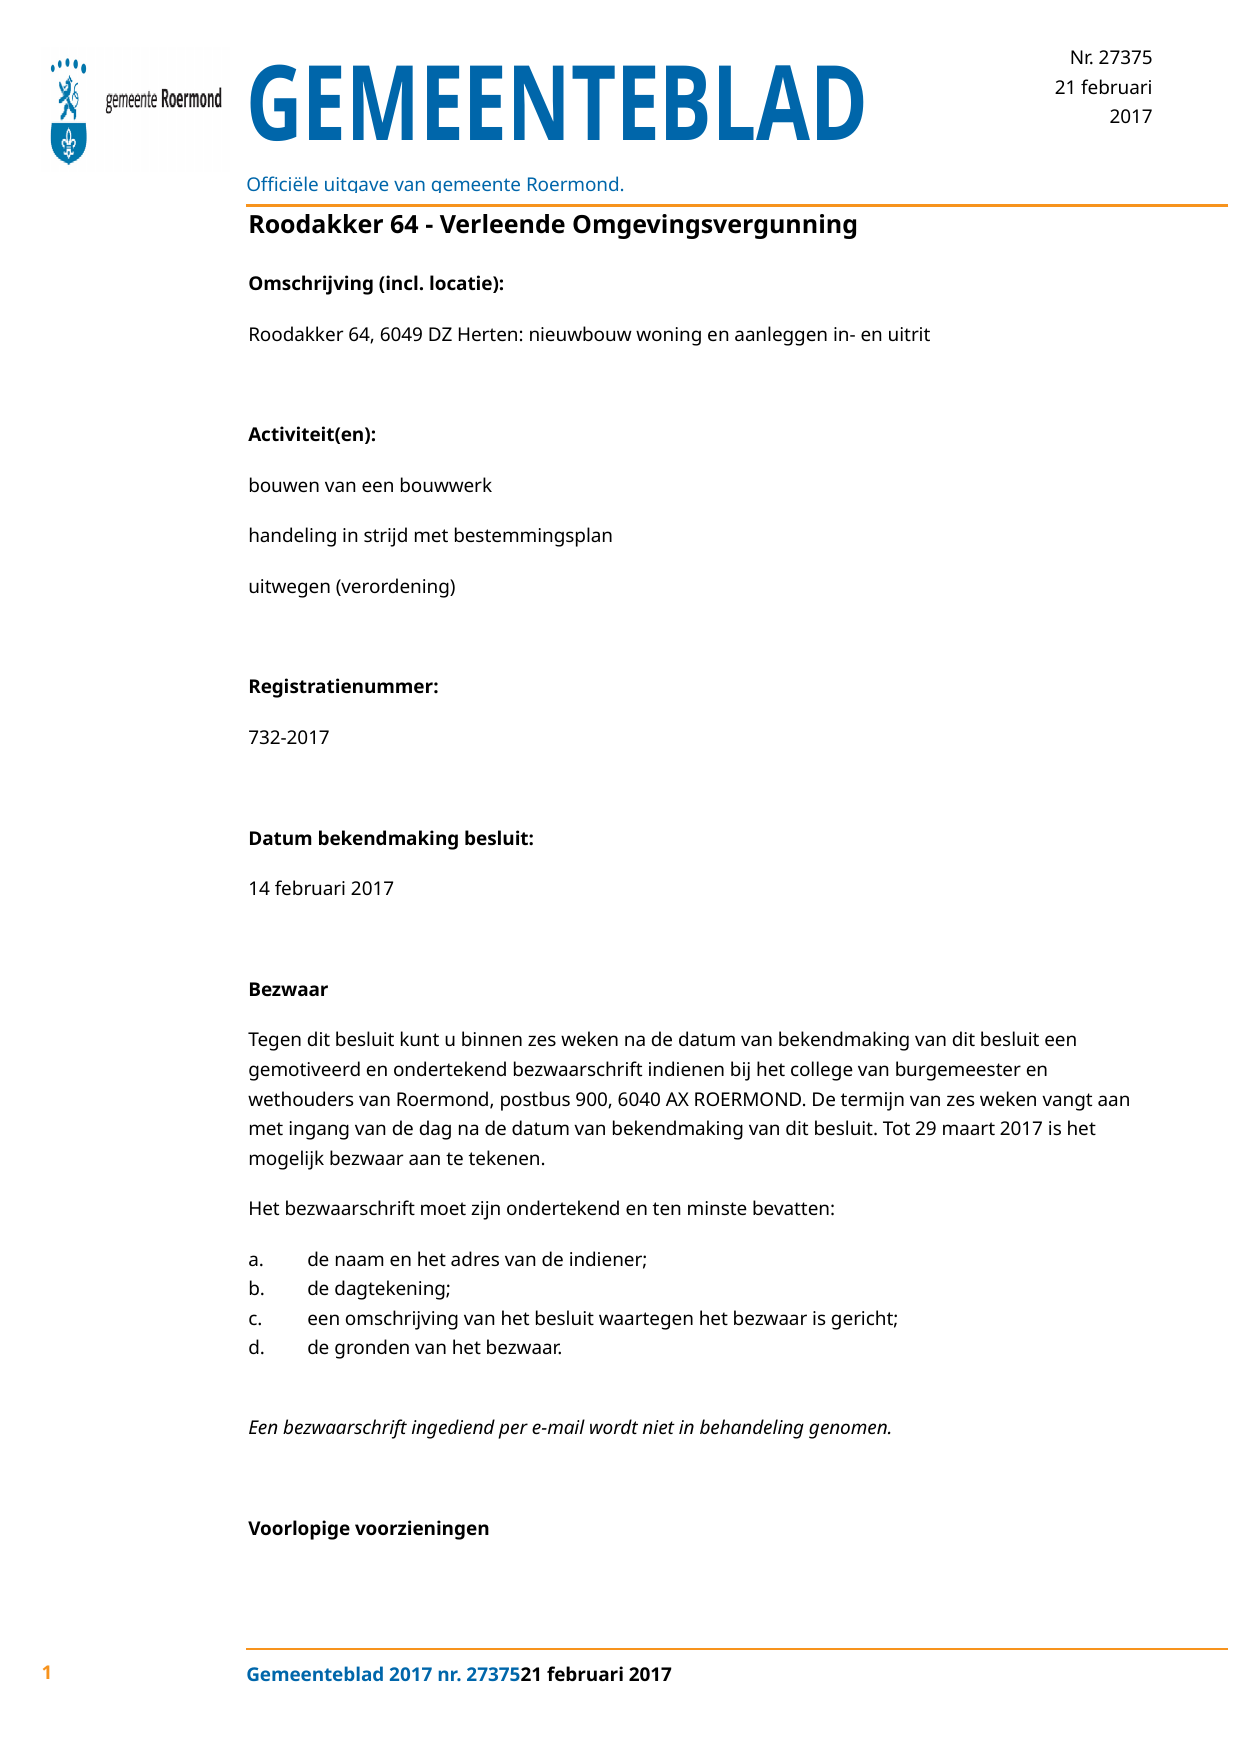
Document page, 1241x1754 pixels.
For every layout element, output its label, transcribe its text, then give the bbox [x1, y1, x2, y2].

text Een bezwaarschrift ingediend per e-mail wordt niet in behandeling genomen. [248, 1414, 1152, 1440]
text Omschrijving (incl. locatie): [248, 270, 1152, 296]
text Roodakker 64 - Verleende Omgevingsvergunning [248, 207, 1152, 241]
text handeling in strijd met bestemmingsplan [248, 522, 1152, 548]
text 14 februari 2017 [248, 875, 1152, 901]
text Tegen dit besluit kunt u binnen zes weken na de datum van bekendmaking van dit besluit een gemotiveerd en ondertekend bezwaarschrift indienen bij het college van burgemeester en wethouders van Roermond, postbus 900, 6040 AX ROERMOND. De termijn van zes weken vangt aan met ingang van de dag na de datum van bekendmaking van dit besluit. Tot 29 maart 2017 is het mogelijk bezwaar aan te tekenen. [248, 1027, 1152, 1171]
text bouwen van een bouwwerk [248, 472, 1152, 498]
text Het bezwaarschrift moet zijn ondertekend en ten minste bevatten: [248, 1195, 1152, 1221]
text Bezwaar [248, 976, 1152, 1002]
text Voorlopige voorzieningen [248, 1515, 1152, 1541]
list de dagtekening; [248, 1275, 1152, 1301]
list een omschrijving van het besluit waartegen het bezwaar is gericht; [248, 1305, 1152, 1331]
text Datum bekendmaking besluit: [248, 825, 1152, 851]
picture [41, 47, 231, 172]
list de naam en het adres van de indiener; [248, 1246, 1152, 1271]
text 732-2017 [248, 724, 1152, 750]
list de gronden van het bezwaar. [248, 1334, 1152, 1360]
text Roodakker 64, 6049 DZ Herten: nieuwbouw woning en aanleggen in- en uitrit [248, 321, 1152, 346]
text uitwegen (verordening) [248, 573, 1152, 598]
text Registratienummer: [248, 674, 1152, 699]
text Activiteit(en): [248, 422, 1152, 447]
